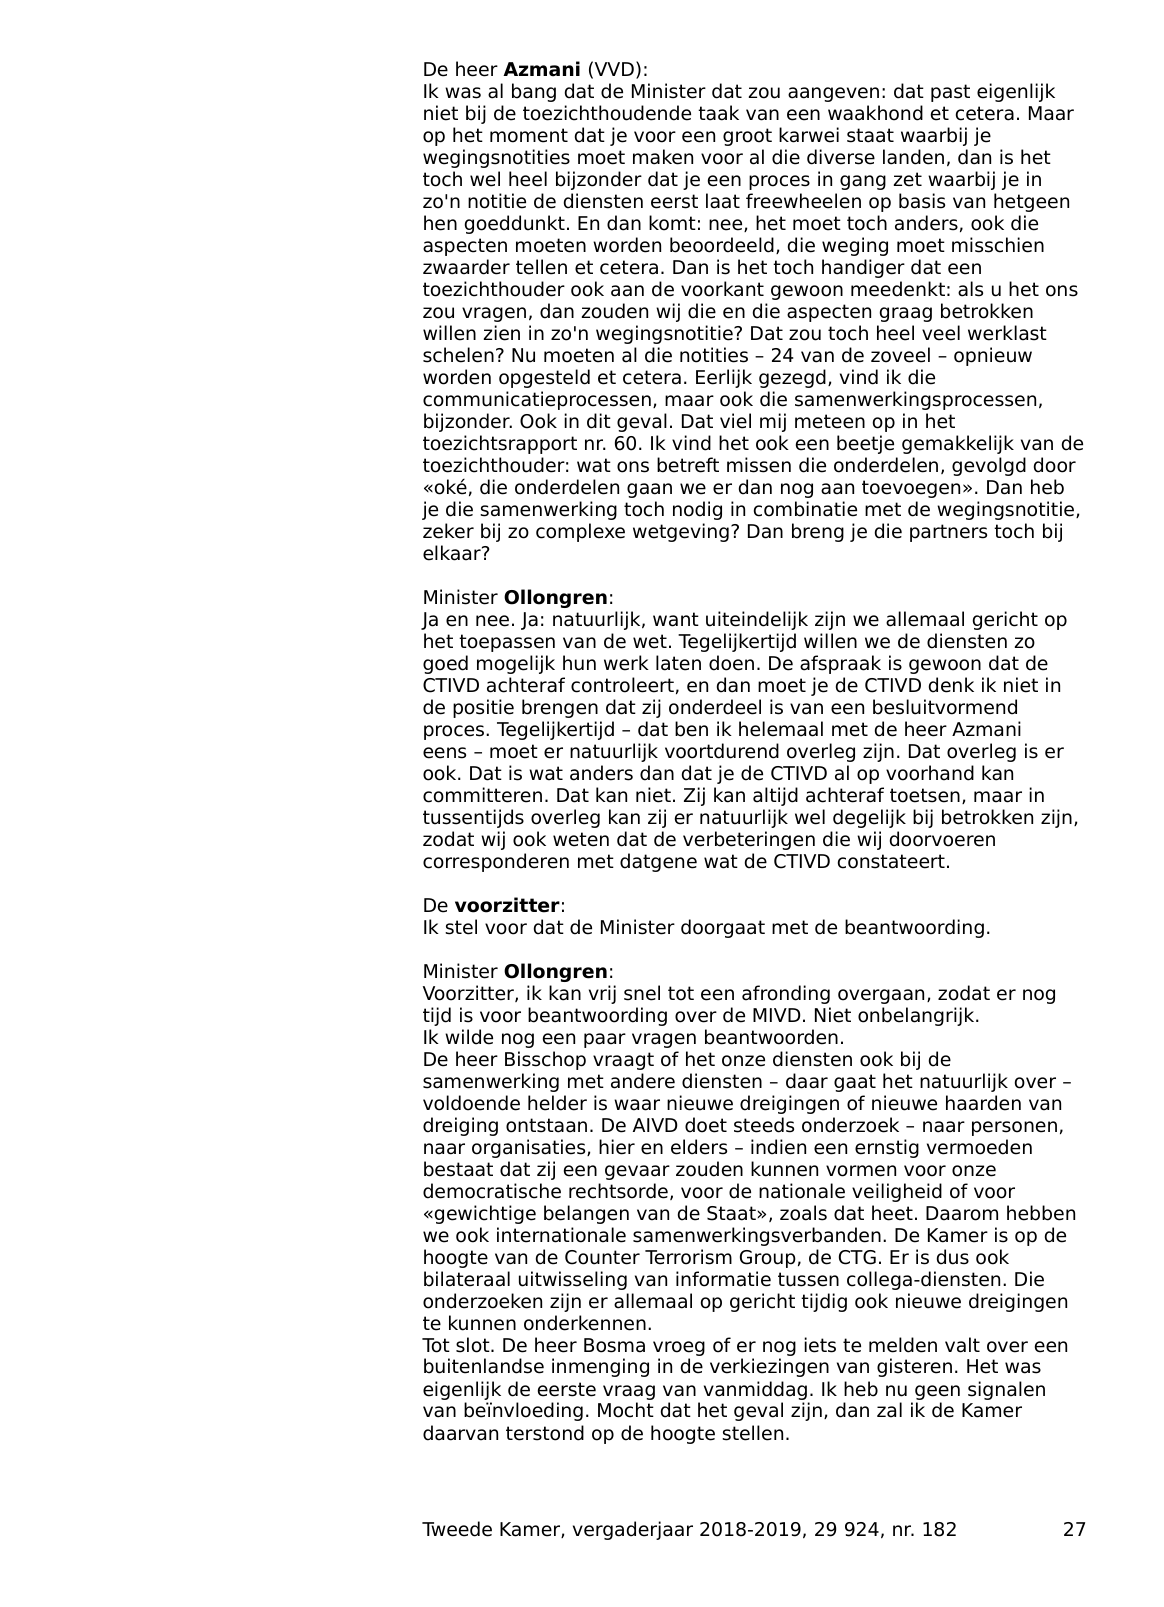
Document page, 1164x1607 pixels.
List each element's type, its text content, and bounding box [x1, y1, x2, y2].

text De heer Azmani (VVD): [422, 59, 1087, 81]
text Ik was al bang dat de Minister dat zou aangeven: dat past eigenlijk niet bij de toezichthoudende taak van een waakhond et cetera. Maar op het moment dat je voor een groot karwei staat waarbij je wegingsnotities moet maken voor al die diverse landen, dan is het toch wel heel bijzonder dat je een proces in gang zet waarbij je in zo'n notitie de diensten eerst laat freewheelen op basis van hetgeen hen goeddunkt. En dan komt: nee, het moet toch anders, ook die aspecten moeten worden beoordeeld, die weging moet misschien zwaarder tellen et cetera. Dan is het toch handiger dat een toezichthouder ook aan de voorkant gewoon meedenkt: als u het ons zou vragen, dan zouden wij die en die aspecten graag betrokken willen zien in zo'n wegingsnotitie? Dat zou toch heel veel werklast schelen? Nu moeten al die notities – 24 van de zoveel – opnieuw worden opgesteld et cetera. Eerlijk gezegd, vind ik die communicatieprocessen, maar ook die samenwerkingsprocessen, bijzonder. Ook in dit geval. Dat viel mij meteen op in het toezichtsrapport nr. 60. Ik vind het ook een beetje gemakkelijk van de toezichthouder: wat ons betreft missen die onderdelen, gevolgd door «oké, die onderdelen gaan we er dan nog aan toevoegen». Dan heb je die samenwerking toch nodig in combinatie met de wegingsnotitie, zeker bij zo complexe wetgeving? Dan breng je die partners toch bij elkaar? [422, 81, 1087, 564]
text De voorzitter: [422, 895, 1087, 917]
text Minister Ollongren: [422, 587, 1087, 609]
text Minister Ollongren: [422, 961, 1087, 983]
text Ik wilde nog een paar vragen beantwoorden. [422, 1027, 1087, 1049]
text Ja en nee. Ja: natuurlijk, want uiteindelijk zijn we allemaal gericht op het toepassen van de wet. Tegelijkertijd willen we de diensten zo goed mogelijk hun werk laten doen. De afspraak is gewoon dat de CTIVD achteraf controleert, en dan moet je de CTIVD denk ik niet in de positie brengen dat zij onderdeel is van een besluitvormend proces. Tegelijkertijd – dat ben ik helemaal met de heer Azmani eens – moet er natuurlijk voortdurend overleg zijn. Dat overleg is er ook. Dat is wat anders dan dat je de CTIVD al op voorhand kan committeren. Dat kan niet. Zij kan altijd achteraf toetsen, maar in tussentijds overleg kan zij er natuurlijk wel degelijk bij betrokken zijn, zodat wij ook weten dat de verbeteringen die wij doorvoeren corresponderen met datgene wat de CTIVD constateert. [422, 609, 1087, 872]
text Tot slot. De heer Bosma vroeg of er nog iets te melden valt over een buitenlandse inmenging in de verkiezingen van gisteren. Het was eigenlijk de eerste vraag van vanmiddag. Ik heb nu geen signalen van beïnvloeding. Mocht dat het geval zijn, dan zal ik de Kamer daarvan terstond op de hoogte stellen. [422, 1334, 1087, 1444]
text Ik stel voor dat de Minister doorgaat met de beantwoording. [422, 917, 1087, 939]
text Voorzitter, ik kan vrij snel tot een afronding overgaan, zodat er nog tijd is voor beantwoording over de MIVD. Niet onbelangrijk. [422, 983, 1087, 1027]
text De heer Bisschop vraagt of het onze diensten ook bij de samenwerking met andere diensten – daar gaat het natuurlijk over – voldoende helder is waar nieuwe dreigingen of nieuwe haarden van dreiging ontstaan. De AIVD doet steeds onderzoek – naar personen, naar organisaties, hier en elders – indien een ernstig vermoeden bestaat dat zij een gevaar zouden kunnen vormen voor onze democratische rechtsorde, voor de nationale veiligheid of voor «gewichtige belangen van de Staat», zoals dat heet. Daarom hebben we ook internationale samenwerkingsverbanden. De Kamer is op de hoogte van de Counter Terrorism Group, de CTG. Er is dus ook bilateraal uitwisseling van informatie tussen collega-diensten. Die onderzoeken zijn er allemaal op gericht tijdig ook nieuwe dreigingen te kunnen onderkennen. [422, 1049, 1087, 1334]
